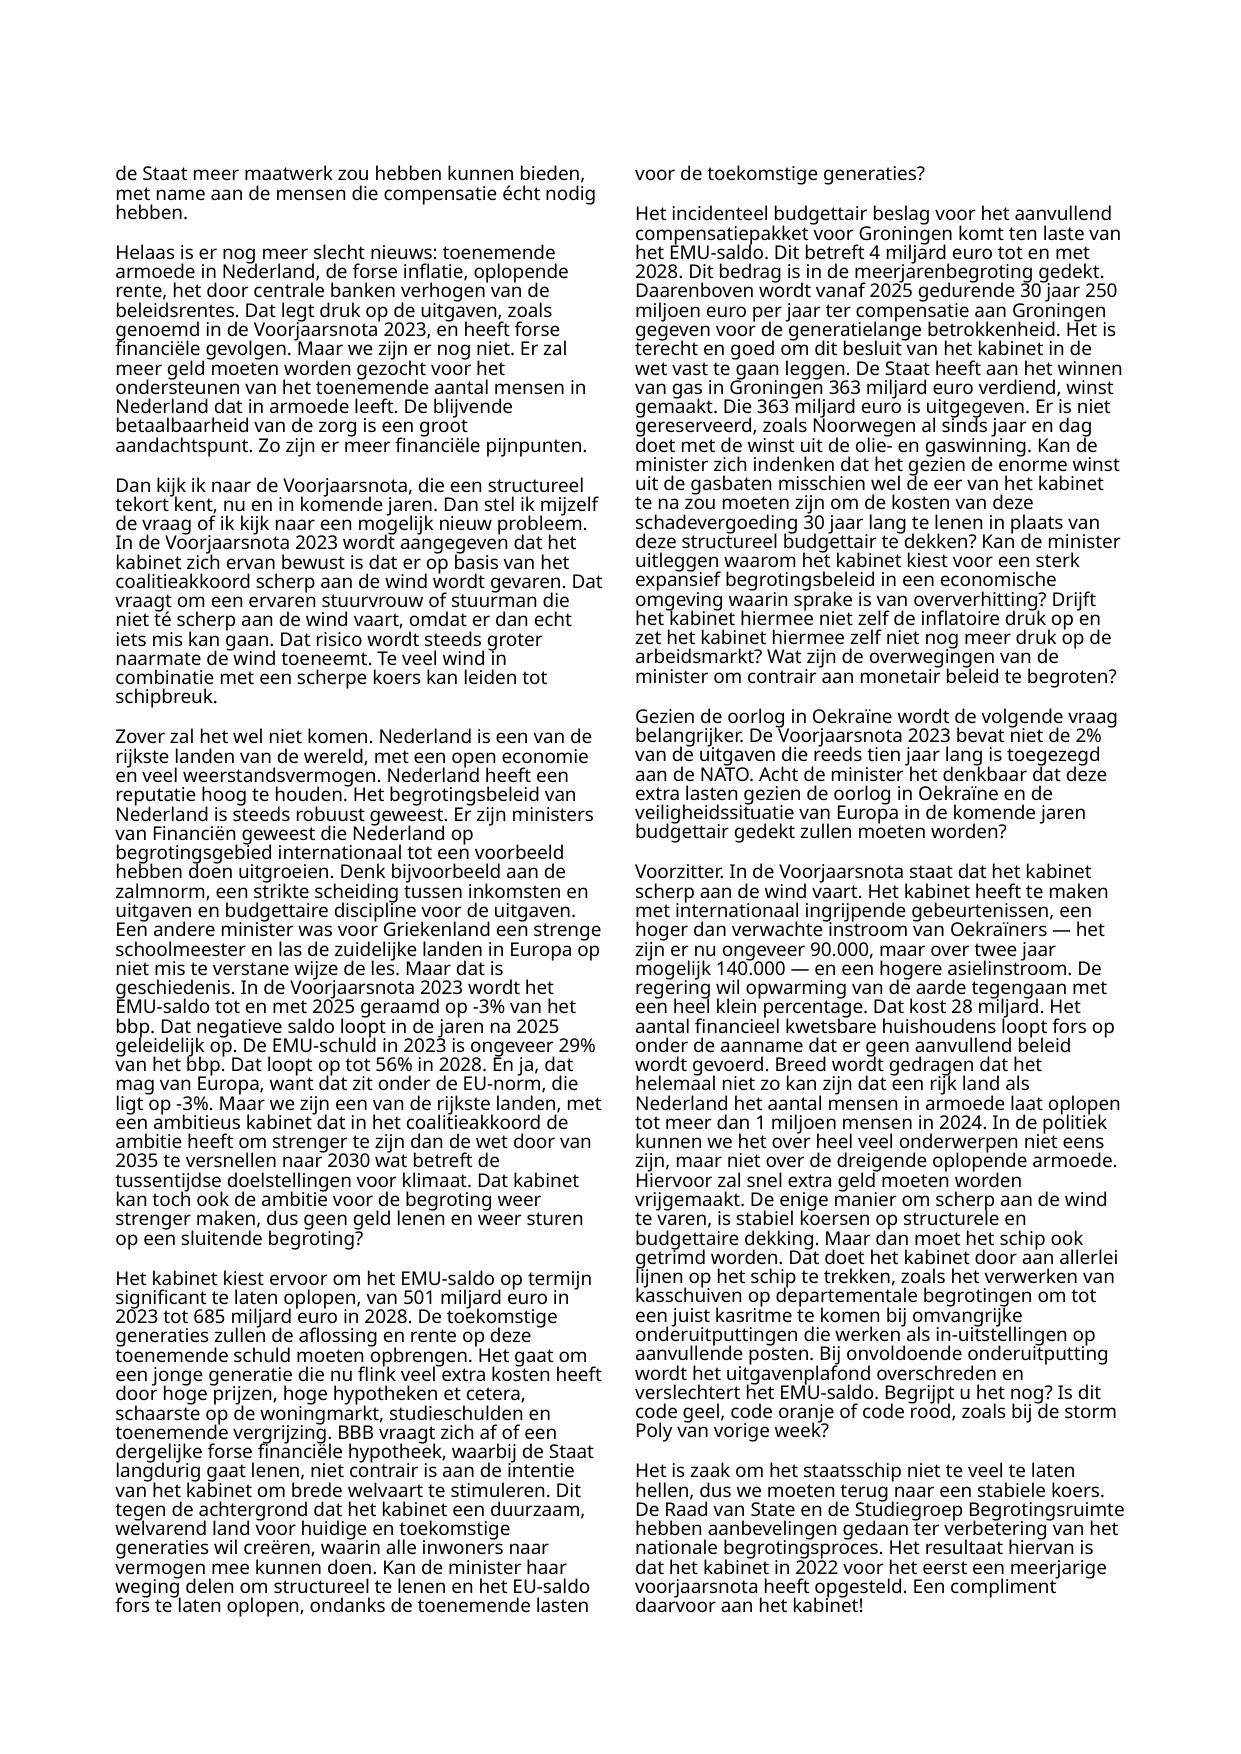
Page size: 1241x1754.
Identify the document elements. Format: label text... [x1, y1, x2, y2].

text Gezien de oorlog in Oekraïne wordt de volgende vraag belangrijker. De Voorjaarsnota 2023 bevat niet de 2% van de uitgaven die reeds tien jaar lang is toegezegd aan de NATO. Acht de minister het denkbaar dat deze extra lasten gezien de oorlog in Oekraïne en de veiligheidssituatie van Europa in de komende jaren budgettair gedekt zullen moeten worden? [635, 708, 1125, 843]
text voor de toekomstige generaties? [635, 165, 1125, 184]
text Het kabinet kiest ervoor om het EMU-saldo op termijn significant te laten oplopen, van 501 miljard euro in 2023 tot 685 miljard euro in 2028. De toekomstige generaties zullen de aflossing en rente op deze toenemende schuld moeten opbrengen. Het gaat om een jonge generatie die nu flink veel extra kosten heeft door hoge prijzen, hoge hypotheken et cetera, schaarste op de woningmarkt, studieschulden en toenemende vergrijzing. BBB vraagt zich af of een dergelijke forse financiële hypotheek, waarbij de Staat langdurig gaat lenen, niet contrair is aan de intentie van het kabinet om brede welvaart te stimuleren. Dit tegen de achtergrond dat het kabinet een duurzaam, welvarend land voor huidige en toekomstige generaties wil creëren, waarin alle inwoners naar vermogen mee kunnen doen. Kan de minister haar weging delen om structureel te lenen en het EU-saldo fors te laten oplopen, ondanks de toenemende lasten [115, 1269, 605, 1616]
text Voorzitter. In de Voorjaarsnota staat dat het kabinet scherp aan de wind vaart. Het kabinet heeft te maken met internationaal ingrijpende gebeurtenissen, een hoger dan verwachte instroom van Oekraïners — het zijn er nu ongeveer 90.000, maar over twee jaar mogelijk 140.000 — en een hogere asielinstroom. De regering wil opwarming van de aarde tegengaan met een heel klein percentage. Dat kost 28 miljard. Het aantal financieel kwetsbare huishoudens loopt fors op onder de aanname dat er geen aanvullend beleid wordt gevoerd. Breed wordt gedragen dat het helemaal niet zo kan zijn dat een rijk land als Nederland het aantal mensen in armoede laat oplopen tot meer dan 1 miljoen mensen in 2024. In de politiek kunnen we het over heel veel onderwerpen niet eens zijn, maar niet over de dreigende oplopende armoede. Hiervoor zal snel extra geld moeten worden vrijgemaakt. De enige manier om scherp aan de wind te varen, is stabiel koersen op structurele en budgettaire dekking. Maar dan moet het schip ook getrimd worden. Dat doet het kabinet door aan allerlei lijnen op het schip te trekken, zoals het verwerken van kasschuiven op departementale begrotingen om tot een juist kasritme te komen bij omvangrijke onderuitputtingen die werken als in-uitstellingen op aanvullende posten. Bij onvoldoende onderuitputting wordt het uitgavenplafond overschreden en verslechtert het EMU-saldo. Begrijpt u het nog? Is dit code geel, code oranje of code rood, zoals bij de storm Poly van vorige week? [635, 863, 1125, 1442]
text Helaas is er nog meer slecht nieuws: toenemende armoede in Nederland, de forse inflatie, oplopende rente, het door centrale banken verhogen van de beleidsrentes. Dat legt druk op de uitgaven, zoals genoemd in de Voorjaarsnota 2023, en heeft forse financiële gevolgen. Maar we zijn er nog niet. Er zal meer geld moeten worden gezocht voor het ondersteunen van het toenemende aantal mensen in Nederland dat in armoede leeft. De blijvende betaalbaarheid van de zorg is een groot aandachtspunt. Zo zijn er meer financiële pijnpunten. [115, 244, 605, 456]
text Het incidenteel budgettair beslag voor het aanvullend compensatiepakket voor Groningen komt ten laste van het EMU-saldo. Dit betreft 4 miljard euro tot en met 2028. Dit bedrag is in de meerjarenbegroting gedekt. Daarenboven wordt vanaf 2025 gedurende 30 jaar 250 miljoen euro per jaar ter compensatie aan Groningen gegeven voor de generatielange betrokkenheid. Het is terecht en goed om dit besluit van het kabinet in de wet vast te gaan leggen. De Staat heeft aan het winnen van gas in Groningen 363 miljard euro verdiend, winst gemaakt. Die 363 miljard euro is uitgegeven. Er is niet gereserveerd, zoals Noorwegen al sinds jaar en dag doet met de winst uit de olie- en gaswinning. Kan de minister zich indenken dat het gezien de enorme winst uit de gasbaten misschien wel de eer van het kabinet te na zou moeten zijn om de kosten van deze schadevergoeding 30 jaar lang te lenen in plaats van deze structureel budgettair te dekken? Kan de minister uitleggen waarom het kabinet kiest voor een sterk expansief begrotingsbeleid in een economische omgeving waarin sprake is van oververhitting? Drijft het kabinet hiermee niet zelf de inflatoire druk op en zet het kabinet hiermee zelf niet nog meer druk op de arbeidsmarkt? Wat zijn de overwegingen van de minister om contrair aan monetair beleid te begroten? [635, 205, 1125, 687]
text Dan kijk ik naar de Voorjaarsnota, die een structureel tekort kent, nu en in komende jaren. Dan stel ik mijzelf de vraag of ik kijk naar een mogelijk nieuw probleem. In de Voorjaarsnota 2023 wordt aangegeven dat het kabinet zich ervan bewust is dat er op basis van het coalitieakkoord scherp aan de wind wordt gevaren. Dat vraagt om een ervaren stuurvrouw of stuurman die niet té scherp aan de wind vaart, omdat er dan echt iets mis kan gaan. Dat risico wordt steeds groter naarmate de wind toeneemt. Te veel wind in combinatie met een scherpe koers kan leiden tot schipbreuk. [115, 477, 605, 708]
text Het is zaak om het staatsschip niet te veel te laten hellen, dus we moeten terug naar een stabiele koers. De Raad van State en de Studiegroep Begrotingsruimte hebben aanbevelingen gedaan ter verbetering van het nationale begrotingsproces. Het resultaat hiervan is dat het kabinet in 2022 voor het eerst een meerjarige voorjaarsnota heeft opgesteld. Een compliment daarvoor aan het kabinet! [635, 1462, 1125, 1616]
text de Staat meer maatwerk zou hebben kunnen bieden, met name aan de mensen die compensatie écht nodig hebben. [115, 165, 605, 223]
text Zover zal het wel niet komen. Nederland is een van de rijkste landen van de wereld, met een open economie en veel weerstandsvermogen. Nederland heeft een reputatie hoog te houden. Het begrotingsbeleid van Nederland is steeds robuust geweest. Er zijn ministers van Financiën geweest die Nederland op begrotingsgebied internationaal tot een voorbeeld hebben doen uitgroeien. Denk bijvoorbeeld aan de zalmnorm, een strikte scheiding tussen inkomsten en uitgaven en budgettaire discipline voor de uitgaven. Een andere minister was voor Griekenland een strenge schoolmeester en las de zuidelijke landen in Europa op niet mis te verstane wijze de les. Maar dat is geschiedenis. In de Voorjaarsnota 2023 wordt het EMU-saldo tot en met 2025 geraamd op -3% van het bbp. Dat negatieve saldo loopt in de jaren na 2025 geleidelijk op. De EMU-schuld in 2023 is ongeveer 29% van het bbp. Dat loopt op tot 56% in 2028. En ja, dat mag van Europa, want dat zit onder de EU-norm, die ligt op -3%. Maar we zijn een van de rijkste landen, met een ambitieus kabinet dat in het coalitieakkoord de ambitie heeft om strenger te zijn dan de wet door van 2035 te versnellen naar 2030 wat betreft de tussentijdse doelstellingen voor klimaat. Dat kabinet kan toch ook de ambitie voor de begroting weer strenger maken, dus geen geld lenen en weer sturen op een sluitende begroting? [115, 728, 605, 1249]
